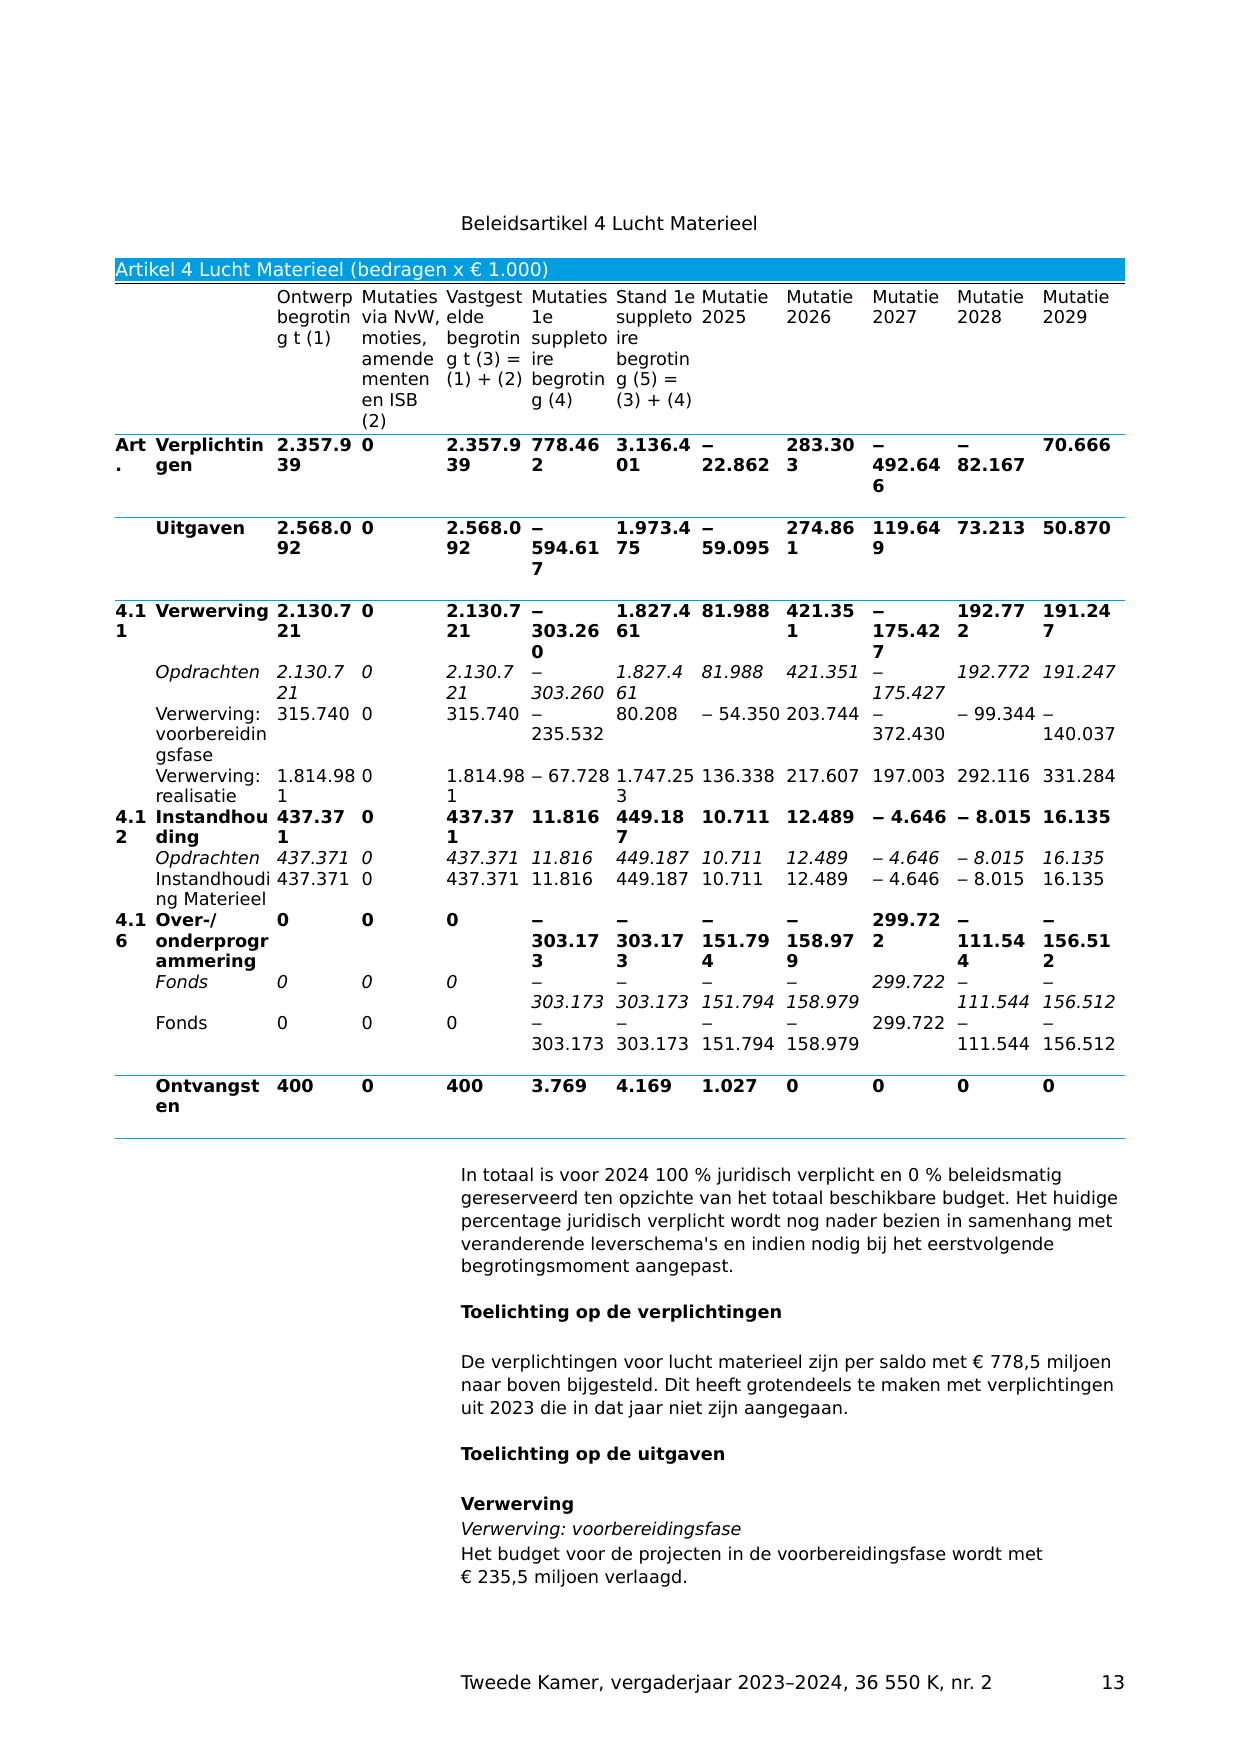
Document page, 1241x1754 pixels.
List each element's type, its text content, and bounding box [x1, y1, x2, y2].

table_cell 2.130.721 [274, 601, 358, 662]
table_cell ‒ 175.427 [869, 601, 954, 662]
table_cell [443, 496, 528, 517]
table_cell 4.11 [115, 601, 152, 662]
table_cell 437.371 [443, 869, 528, 910]
table_cell 299.722 [869, 1013, 954, 1054]
table_cell 0 [359, 601, 443, 662]
table_cell 192.772 [954, 663, 1039, 704]
table_cell 16.135 [1040, 869, 1125, 910]
table_cell Mutaties via NvW, moties, amendementen en ISB (2) [359, 284, 443, 434]
table_cell ‒ 4.646 [869, 848, 954, 869]
table_cell ‒ 158.979 [783, 910, 869, 972]
table_cell [115, 848, 152, 869]
table_cell ‒ 111.544 [954, 972, 1039, 1013]
table_cell 1.027 [699, 1076, 783, 1117]
table_cell ‒ 4.646 [869, 869, 954, 910]
text Verwerving: voorbereidingsfase [461, 1517, 1125, 1540]
table_cell [699, 580, 783, 600]
table_cell [115, 663, 152, 704]
table_cell [528, 580, 613, 600]
table_cell Verwerving [153, 601, 274, 662]
table_cell ‒ 111.544 [954, 910, 1039, 972]
table_cell 11.816 [528, 807, 613, 848]
table_cell [153, 1054, 274, 1075]
table_cell [153, 1117, 274, 1137]
table_cell Uitgaven [153, 518, 274, 579]
table_cell [954, 496, 1039, 517]
table_cell 0 [359, 766, 443, 807]
table_cell ‒ 8.015 [954, 807, 1039, 848]
table_cell Ontwerpbegroting t (1) [274, 284, 358, 434]
table_cell 2.130.721 [274, 663, 358, 704]
table_cell 3.136.401 [613, 435, 698, 496]
table_cell 10.711 [699, 869, 783, 910]
table_cell 11.816 [528, 869, 613, 910]
table_cell [359, 1117, 443, 1137]
table_cell Mutatie 2025 [699, 284, 783, 434]
table_cell [115, 972, 152, 1013]
table_cell [115, 1117, 152, 1137]
table_cell 197.003 [869, 766, 954, 807]
table_cell ‒ 156.512 [1040, 1013, 1125, 1054]
table_cell 0 [359, 848, 443, 869]
table_cell ‒ 158.979 [783, 972, 869, 1013]
table_cell 80.208 [613, 704, 698, 766]
table_cell [1040, 1117, 1125, 1137]
table_cell 191.247 [1040, 601, 1125, 662]
table_cell 437.371 [274, 848, 358, 869]
table_cell 192.772 [954, 601, 1039, 662]
table_cell 292.116 [954, 766, 1039, 807]
table_cell 0 [443, 910, 528, 972]
table_cell 0 [359, 1013, 443, 1054]
table_cell [115, 284, 152, 434]
table_cell [954, 580, 1039, 600]
table_cell [153, 284, 274, 434]
table_cell ‒ 54.350 [699, 704, 783, 766]
table_cell 12.489 [783, 869, 869, 910]
table_cell [115, 869, 152, 910]
table_cell 1.814.981 [443, 766, 528, 807]
table_cell ‒ 303.173 [528, 1013, 613, 1054]
table_cell [528, 496, 613, 517]
table_cell Mutatie 2028 [954, 284, 1039, 434]
table_cell [783, 1054, 869, 1075]
table_cell [115, 766, 152, 807]
table_cell 12.489 [783, 807, 869, 848]
table_cell [115, 1054, 152, 1075]
table_cell [274, 1054, 358, 1075]
table_cell 449.187 [613, 848, 698, 869]
table_cell [869, 1054, 954, 1075]
table_cell 0 [359, 910, 443, 972]
table_cell [115, 704, 152, 766]
table_cell 778.462 [528, 435, 613, 496]
table_cell [954, 1117, 1039, 1137]
table_cell ‒ 151.794 [699, 910, 783, 972]
text Het budget voor de projecten in de voorbereidingsfase wordt met € 235,5 miljoen verlaagd. [461, 1542, 1125, 1588]
table_cell 274.861 [783, 518, 869, 579]
table_cell ‒ 235.532 [528, 704, 613, 766]
table_cell 191.247 [1040, 663, 1125, 704]
table_cell ‒ 111.544 [954, 1013, 1039, 1054]
table_cell 0 [359, 1076, 443, 1117]
table_cell ‒ 594.617 [528, 518, 613, 579]
table_cell [869, 580, 954, 600]
table_cell ‒ 303.173 [613, 1013, 698, 1054]
table_cell 283.303 [783, 435, 869, 496]
table_cell ‒ 8.015 [954, 848, 1039, 869]
table_cell 0 [783, 1076, 869, 1117]
table_cell [613, 1054, 698, 1075]
title Beleidsartikel 4 Lucht Materieel [461, 213, 1125, 235]
table_cell 2.568.092 [274, 518, 358, 579]
table_cell ‒ 303.260 [528, 601, 613, 662]
table_cell 437.371 [274, 869, 358, 910]
table_cell ‒ 99.344 [954, 704, 1039, 766]
table_cell 4.12 [115, 807, 152, 848]
table_cell [153, 496, 274, 517]
table_cell 437.371 [443, 807, 528, 848]
table_cell 449.187 [613, 807, 698, 848]
table_cell [359, 580, 443, 600]
table_cell [613, 580, 698, 600]
table_cell ‒ 175.427 [869, 663, 954, 704]
table_cell [359, 496, 443, 517]
table_cell 0 [1040, 1076, 1125, 1117]
table_cell 16.135 [1040, 807, 1125, 848]
table_cell Instandhouding [153, 807, 274, 848]
table_cell 331.284 [1040, 766, 1125, 807]
table_cell 2.357.939 [274, 435, 358, 496]
table_cell [1040, 496, 1125, 517]
table_cell [443, 1054, 528, 1075]
table_cell Over-/ onderprogrammering [153, 910, 274, 972]
table_cell [115, 580, 152, 600]
table_cell Vastgestelde begroting t (3) = (1) + (2) [443, 284, 528, 434]
table_cell 315.740 [443, 704, 528, 766]
table_cell 0 [954, 1076, 1039, 1117]
table_cell 50.870 [1040, 518, 1125, 579]
table_cell 81.988 [699, 601, 783, 662]
table_cell 0 [274, 1013, 358, 1054]
table_cell 0 [359, 807, 443, 848]
table_cell Instandhouding Materieel [153, 869, 274, 910]
table_cell [115, 1076, 152, 1117]
table_cell Mutaties 1e suppletoire begroting (4) [528, 284, 613, 434]
text De verplichtingen voor lucht materieel zijn per saldo met € 778,5 miljoen naar boven bijgesteld. Dit heeft grotendeels te maken met verplichtingen uit 2023 die in dat jaar niet zijn aangegaan. [461, 1350, 1125, 1419]
table_cell [783, 580, 869, 600]
table_cell [699, 1054, 783, 1075]
table_cell Opdrachten [153, 663, 274, 704]
table_cell 2.130.721 [443, 601, 528, 662]
table_cell [783, 1117, 869, 1137]
table_cell 0 [274, 910, 358, 972]
table_cell ‒ 59.095 [699, 518, 783, 579]
table_cell 421.351 [783, 601, 869, 662]
text Verwerving [461, 1492, 1125, 1515]
table_cell 12.489 [783, 848, 869, 869]
table_cell ‒ 303.260 [528, 663, 613, 704]
table_cell 11.816 [528, 848, 613, 869]
table_cell ‒ 4.646 [869, 807, 954, 848]
table_cell ‒ 151.794 [699, 972, 783, 1013]
table_cell 0 [274, 972, 358, 1013]
table_cell 0 [359, 972, 443, 1013]
table_cell [699, 496, 783, 517]
table_cell ‒ 140.037 [1040, 704, 1125, 766]
table_cell 299.722 [869, 972, 954, 1013]
table_cell ‒ 8.015 [954, 869, 1039, 910]
table_cell Mutatie 2029 [1040, 284, 1125, 434]
table_cell 2.357.939 [443, 435, 528, 496]
table_cell ‒ 22.862 [699, 435, 783, 496]
table_cell 1.827.461 [613, 601, 698, 662]
table_cell [274, 580, 358, 600]
table_cell 1.814.981 [274, 766, 358, 807]
table_cell Opdrachten [153, 848, 274, 869]
table_cell Stand 1e suppletoire begroting (5) = (3) + (4) [613, 284, 698, 434]
table_cell 449.187 [613, 869, 698, 910]
table_cell 10.711 [699, 848, 783, 869]
table_cell 400 [443, 1076, 528, 1117]
table_cell 70.666 [1040, 435, 1125, 496]
table_cell [783, 496, 869, 517]
table_cell 421.351 [783, 663, 869, 704]
table_cell Fonds [153, 1013, 274, 1054]
table_cell 203.744 [783, 704, 869, 766]
table_cell 299.722 [869, 910, 954, 972]
table_cell 119.649 [869, 518, 954, 579]
table_cell 0 [359, 435, 443, 496]
table_cell 437.371 [443, 848, 528, 869]
table_cell ‒ 82.167 [954, 435, 1039, 496]
table_cell 0 [359, 869, 443, 910]
table_cell [115, 496, 152, 517]
table_cell ‒ 492.646 [869, 435, 954, 496]
table_cell Mutatie 2026 [783, 284, 869, 434]
table_cell [274, 496, 358, 517]
table_cell 0 [359, 663, 443, 704]
table_cell 4.16 [115, 910, 152, 972]
table_cell Verwerving: realisatie [153, 766, 274, 807]
table_cell [443, 580, 528, 600]
table_cell [613, 1117, 698, 1137]
table_cell 0 [359, 704, 443, 766]
table_cell 4.169 [613, 1076, 698, 1117]
table_cell Verwerving: voorbereidingsfase [153, 704, 274, 766]
table_cell Ontvangsten [153, 1076, 274, 1117]
table_cell [274, 1117, 358, 1137]
table_cell 0 [443, 972, 528, 1013]
table_cell 16.135 [1040, 848, 1125, 869]
table_cell 217.607 [783, 766, 869, 807]
table_cell 1.747.253 [613, 766, 698, 807]
table_cell ‒ 303.173 [613, 972, 698, 1013]
table_cell 315.740 [274, 704, 358, 766]
table_cell 73.213 [954, 518, 1039, 579]
table_cell 437.371 [274, 807, 358, 848]
table_cell [1040, 580, 1125, 600]
table_cell [115, 518, 152, 579]
table_cell 3.769 [528, 1076, 613, 1117]
table_cell ‒ 158.979 [783, 1013, 869, 1054]
table_cell [443, 1117, 528, 1137]
table_cell Fonds [153, 972, 274, 1013]
table_cell [954, 1054, 1039, 1075]
table_cell [359, 1054, 443, 1075]
table_cell ‒ 303.173 [528, 972, 613, 1013]
table_cell 136.338 [699, 766, 783, 807]
table_cell 0 [443, 1013, 528, 1054]
table_cell [528, 1117, 613, 1137]
table_cell 400 [274, 1076, 358, 1117]
table_cell ‒ 372.430 [869, 704, 954, 766]
table_cell ‒ 156.512 [1040, 972, 1125, 1013]
table_cell 81.988 [699, 663, 783, 704]
table_cell Verplichtingen [153, 435, 274, 496]
table_cell 10.711 [699, 807, 783, 848]
table_cell 1.827.461 [613, 663, 698, 704]
table_cell Art. [115, 435, 152, 496]
table_cell [613, 496, 698, 517]
table_cell [153, 580, 274, 600]
table_cell 0 [359, 518, 443, 579]
table_cell 0 [869, 1076, 954, 1117]
table_cell ‒ 303.173 [613, 910, 698, 972]
text In totaal is voor 2024 100 % juridisch verplicht en 0 % beleidsmatig gereserveerd ten opzichte van het totaal beschikbare budget. Het huidige percentage juridisch verplicht wordt nog nader bezien in samenhang met veranderende leverschema's en indien nodig bij het eerstvolgende begrotingsmoment aangepast. [461, 1163, 1125, 1277]
table_cell [528, 1054, 613, 1075]
table_cell 1.973.475 [613, 518, 698, 579]
table_cell [869, 496, 954, 517]
table_cell Mutatie 2027 [869, 284, 954, 434]
table_cell 2.130.721 [443, 663, 528, 704]
table_cell [699, 1117, 783, 1137]
table_cell ‒ 67.728 [528, 766, 613, 807]
text Toelichting op de uitgaven [461, 1442, 1125, 1465]
table_cell [115, 1013, 152, 1054]
table_cell ‒ 303.173 [528, 910, 613, 972]
table_cell ‒ 151.794 [699, 1013, 783, 1054]
text Toelichting op de verplichtingen [461, 1300, 1125, 1323]
table_cell [869, 1117, 954, 1137]
table_cell [1040, 1054, 1125, 1075]
table_cell 2.568.092 [443, 518, 528, 579]
table_cell ‒ 156.512 [1040, 910, 1125, 972]
